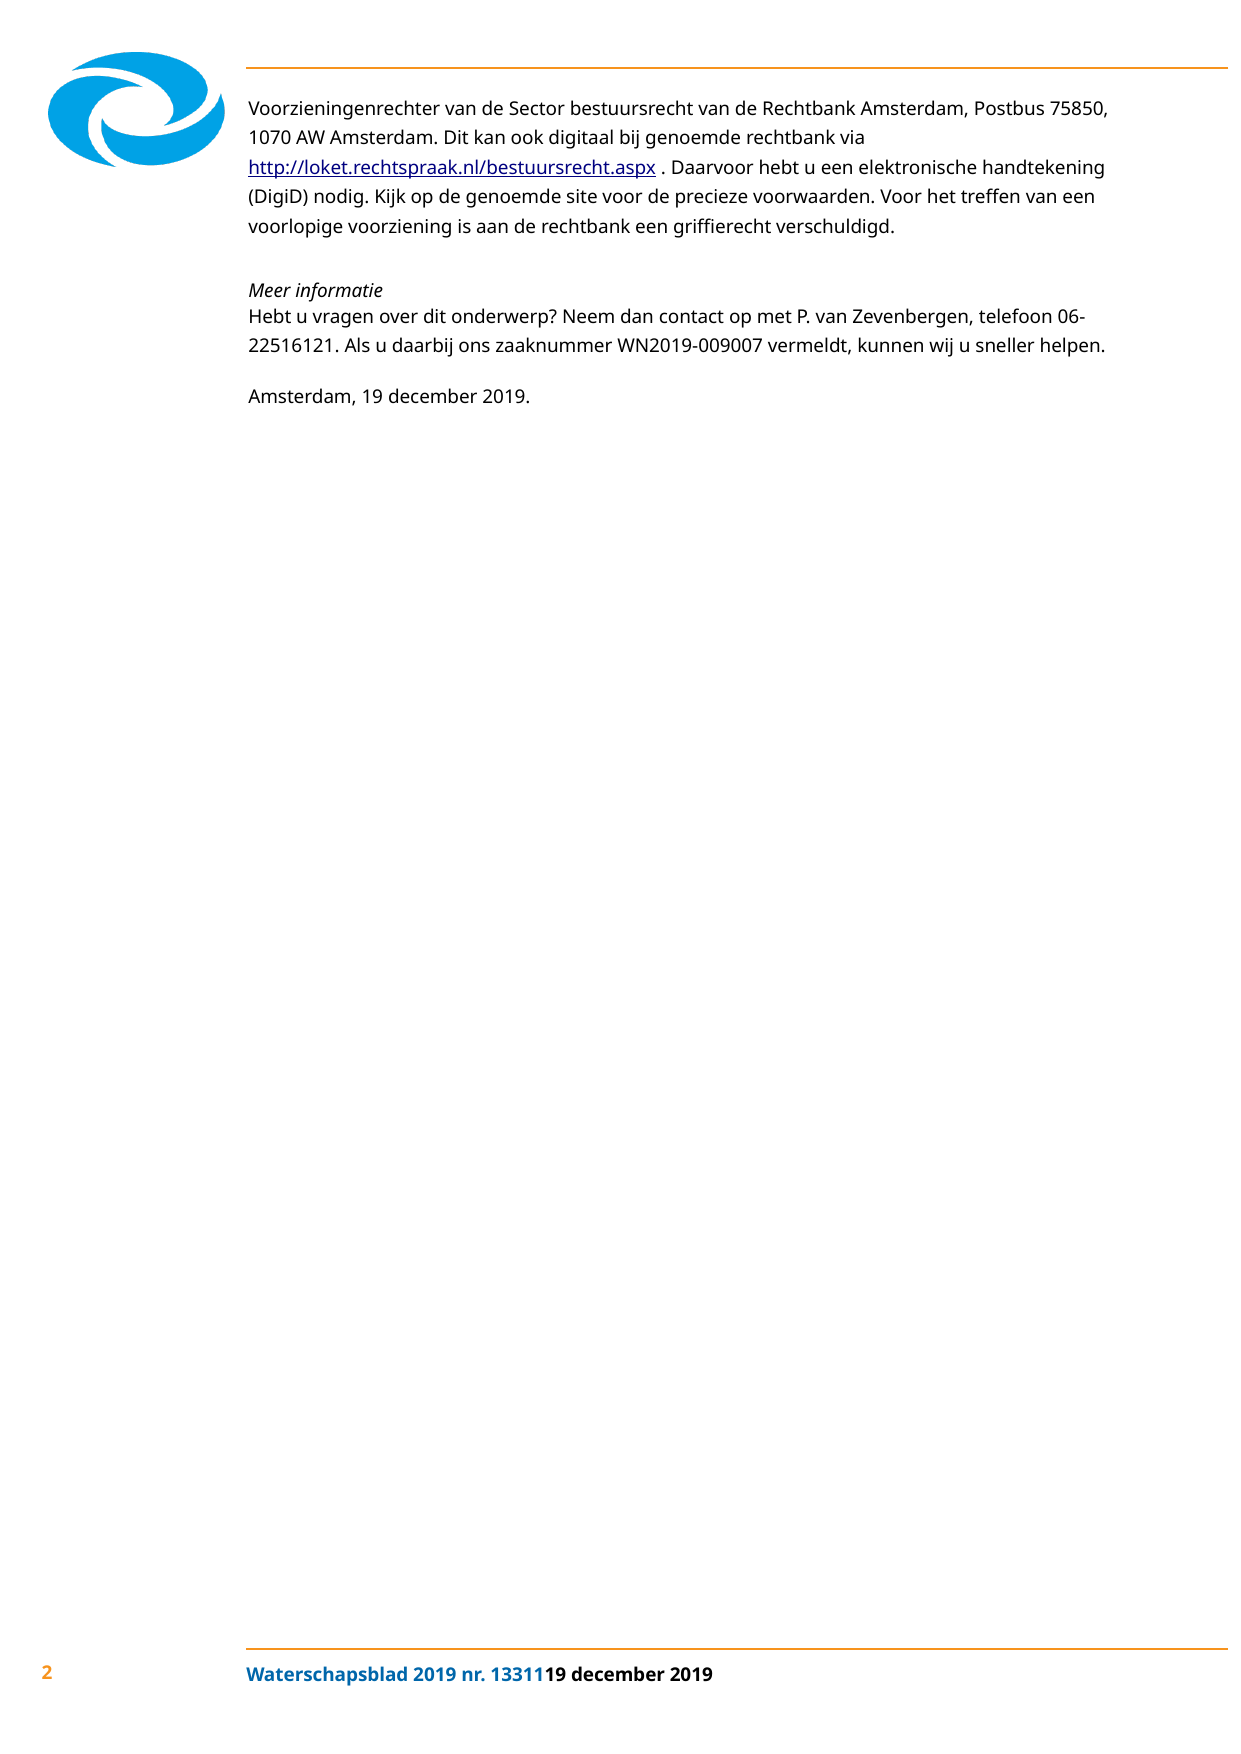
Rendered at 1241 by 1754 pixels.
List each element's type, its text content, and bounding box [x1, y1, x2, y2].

text Hebt u vragen over dit onderwerp? Neem dan contact op met P. van Zevenbergen, telefoon 06-22516121. Als u daarbij ons zaaknummer WN2019-009007 vermeldt, kunnen wij u sneller helpen. [248, 303, 1152, 358]
picture [41, 47, 231, 172]
text Meer informatie [248, 277, 1152, 303]
text Amsterdam, 19 december 2019. [248, 383, 1152, 408]
text Voorzieningenrechter van de Sector bestuursrecht van de Rechtbank Amsterdam, Postbus 75850, 1070 AW Amsterdam. Dit kan ook digitaal bij genoemde rechtbank via http://loket.rechtspraak.nl/bestuursrecht.aspx . Daarvoor hebt u een elektronische handtekening (DigiD) nodig. Kijk op de genoemde site voor de precieze voorwaarden. Voor het treffen van een voorlopige voorziening is aan de rechtbank een griffierecht verschuldigd. [248, 95, 1152, 239]
